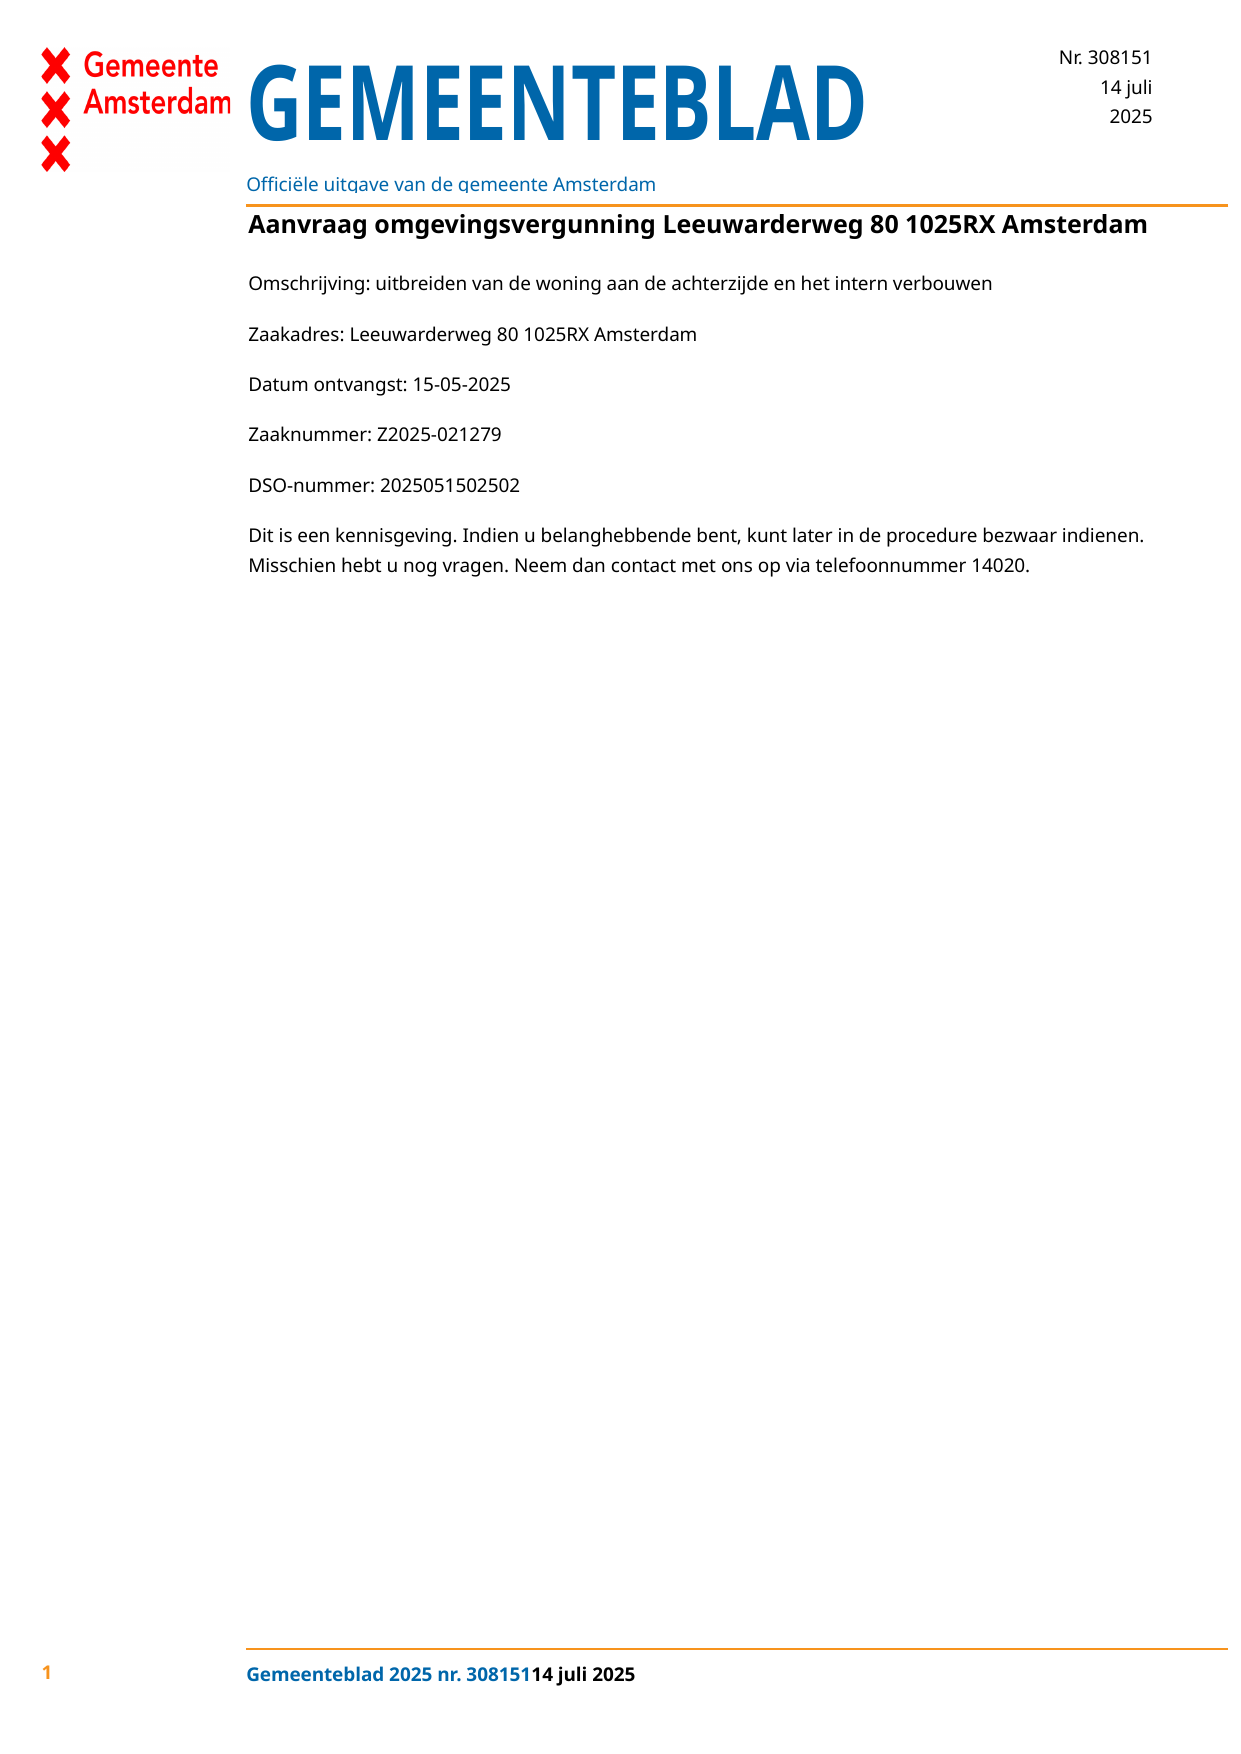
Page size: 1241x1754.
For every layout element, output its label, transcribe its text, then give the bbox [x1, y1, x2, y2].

text Omschrijving: uitbreiden van de woning aan de achterzijde en het intern verbouwen [248, 270, 1152, 296]
text Datum ontvangst: 15-05-2025 [248, 371, 1152, 397]
text Aanvraag omgevingsvergunning Leeuwarderweg 80 1025RX Amsterdam [248, 207, 1152, 241]
text Zaakadres: Leeuwarderweg 80 1025RX Amsterdam [248, 321, 1152, 346]
picture [41, 47, 231, 172]
text Zaaknummer: Z2025-021279 [248, 422, 1152, 447]
text Dit is een kennisgeving. Indien u belanghebbende bent, kunt later in de procedure bezwaar indienen. Misschien hebt u nog vragen. Neem dan contact met ons op via telefoonnummer 14020. [248, 522, 1152, 578]
text DSO-nummer: 2025051502502 [248, 472, 1152, 498]
